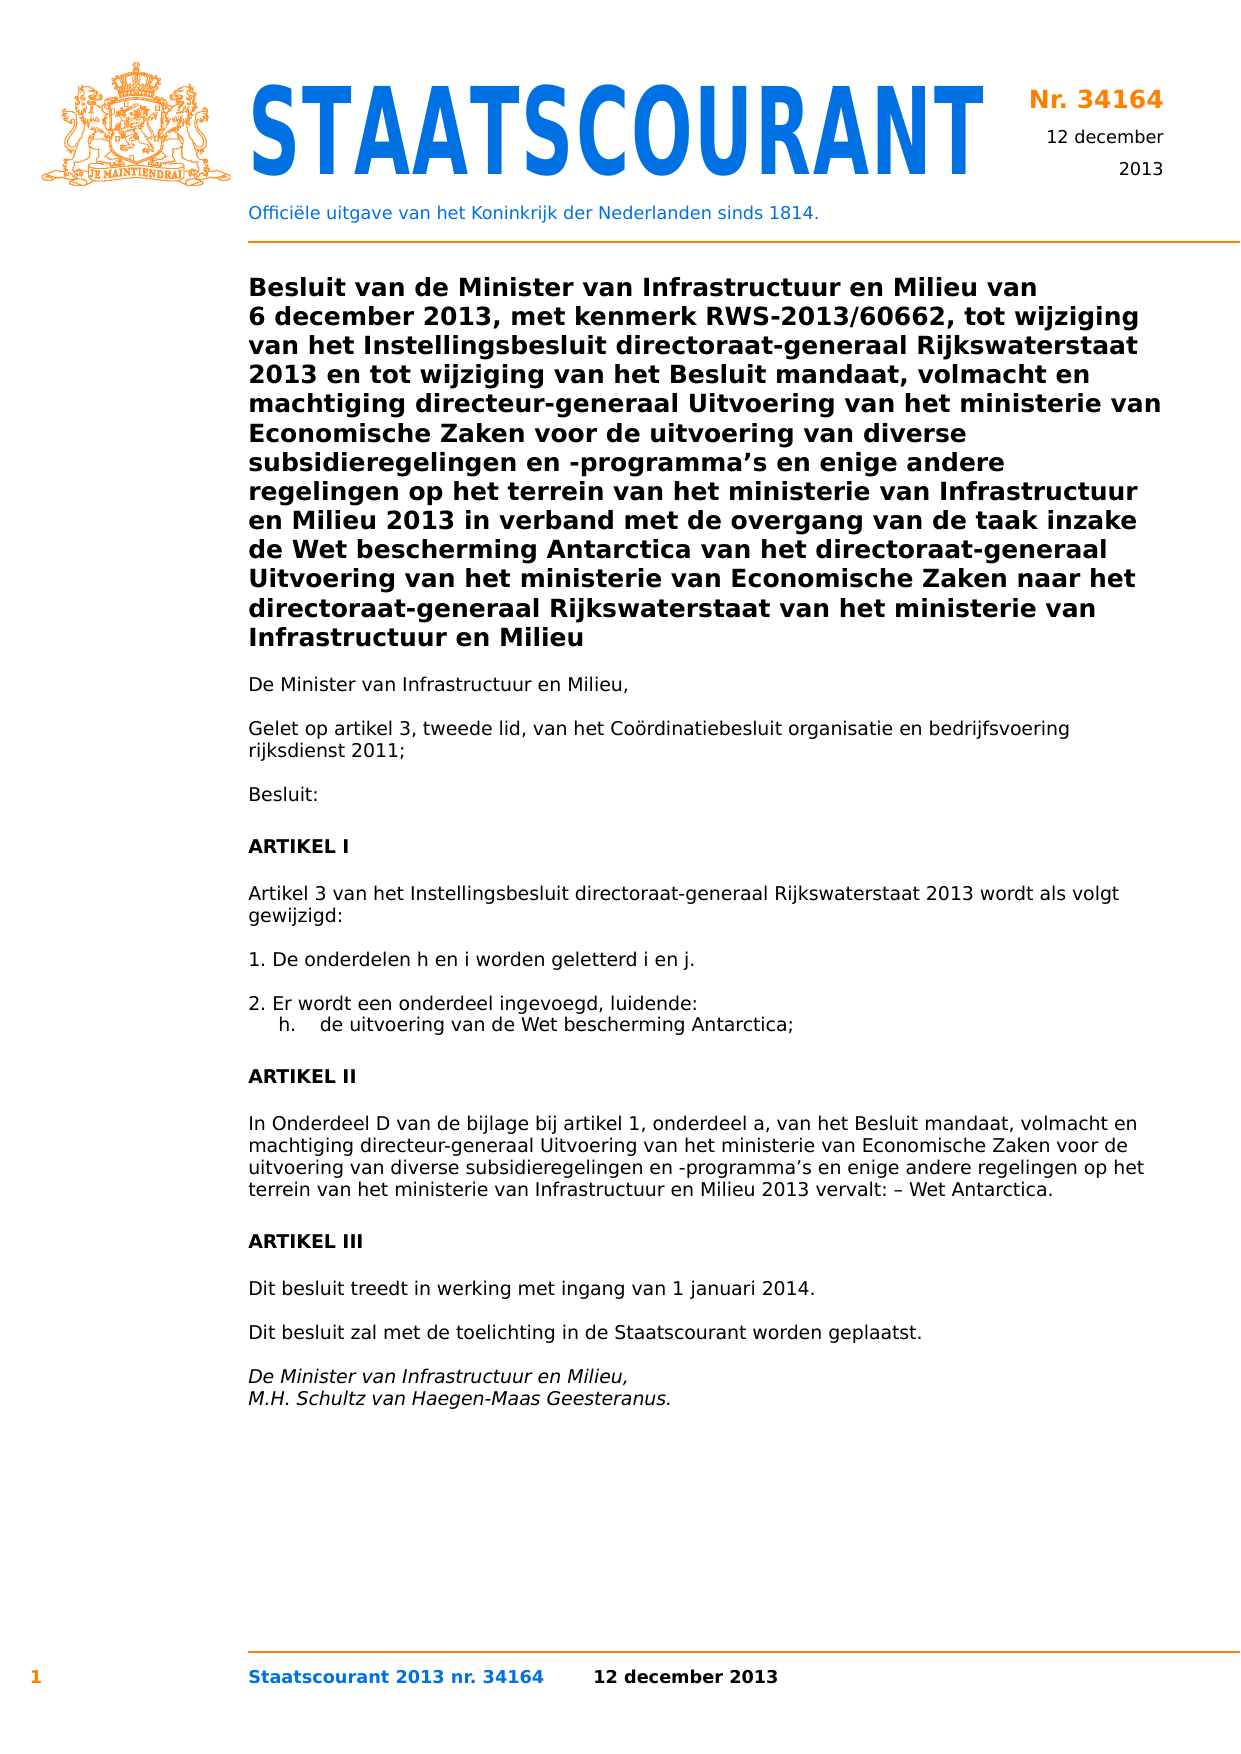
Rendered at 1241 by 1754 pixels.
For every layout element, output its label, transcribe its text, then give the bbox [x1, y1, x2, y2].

text h. de uitvoering van de Wet bescherming Antarctica; [278, 1014, 1163, 1036]
subtitle ARTIKEL III [248, 1231, 1163, 1253]
text De Minister van Infrastructuur en Milieu, M.H. Schultz van Haegen-Maas Geesteranus. [248, 1366, 1163, 1410]
text Besluit: [248, 784, 1163, 806]
table_cell 2013 [998, 153, 1240, 203]
text De Minister van Infrastructuur en Milieu, [248, 674, 1163, 696]
subtitle ARTIKEL I [248, 836, 1163, 858]
table_cell Officiële uitgave van het Koninkrijk der Nederlanden sinds 1814. [248, 203, 1240, 241]
text Gelet op artikel 3, tweede lid, van het Coördinatiebesluit organisatie en bedrijfsvoering rijksdienst 2011; [248, 718, 1163, 762]
text Artikel 3 van het Instellingsbesluit directoraat-generaal Rijkswaterstaat 2013 wordt als volgt gewijzigd: [248, 883, 1163, 927]
table_header [25, 62, 248, 241]
subtitle Besluit van de Minister van Infrastructuur en Milieu van 6 december 2013, met kenmerk RWS-2013/60662, tot wijziging van het Instellingsbesluit directoraat-generaal Rijkswaterstaat 2013 en tot wijziging van het Besluit mandaat, volmacht en machtiging directeur-generaal Uitvoering van het ministerie van Economische Zaken voor de uitvoering van diverse subsidieregelingen en -programma’s en enige andere regelingen op het terrein van het ministerie van Infrastructuur en Milieu 2013 in verband met de overgang van de taak inzake de Wet bescherming Antarctica van het directoraat-generaal Uitvoering van het ministerie van Economische Zaken naar het directoraat-generaal Rijkswaterstaat van het ministerie van Infrastructuur en Milieu [248, 273, 1163, 652]
picture [41, 62, 231, 186]
subtitle ARTIKEL II [248, 1066, 1163, 1088]
text Dit besluit treedt in werking met ingang van 1 januari 2014. [248, 1278, 1163, 1300]
text 1. De onderdelen h en i worden geletterd i en j. [248, 948, 1163, 971]
table_header Nr. 34164 [998, 62, 1240, 121]
table_header STAATSCOURANT [248, 62, 998, 203]
text 2. Er wordt een onderdeel ingevoegd, luidende: [248, 992, 1163, 1014]
text In Onderdeel D van de bijlage bij artikel 1, onderdeel a, van het Besluit mandaat, volmacht en machtiging directeur-generaal Uitvoering van het ministerie van Economische Zaken voor de uitvoering van diverse subsidieregelingen en -programma’s en enige andere regelingen op het terrein van het ministerie van Infrastructuur en Milieu 2013 vervalt: – Wet Antarctica. [248, 1113, 1163, 1201]
text Dit besluit zal met de toelichting in de Staatscourant worden geplaatst. [248, 1322, 1163, 1344]
table_cell 12 december [998, 121, 1240, 153]
